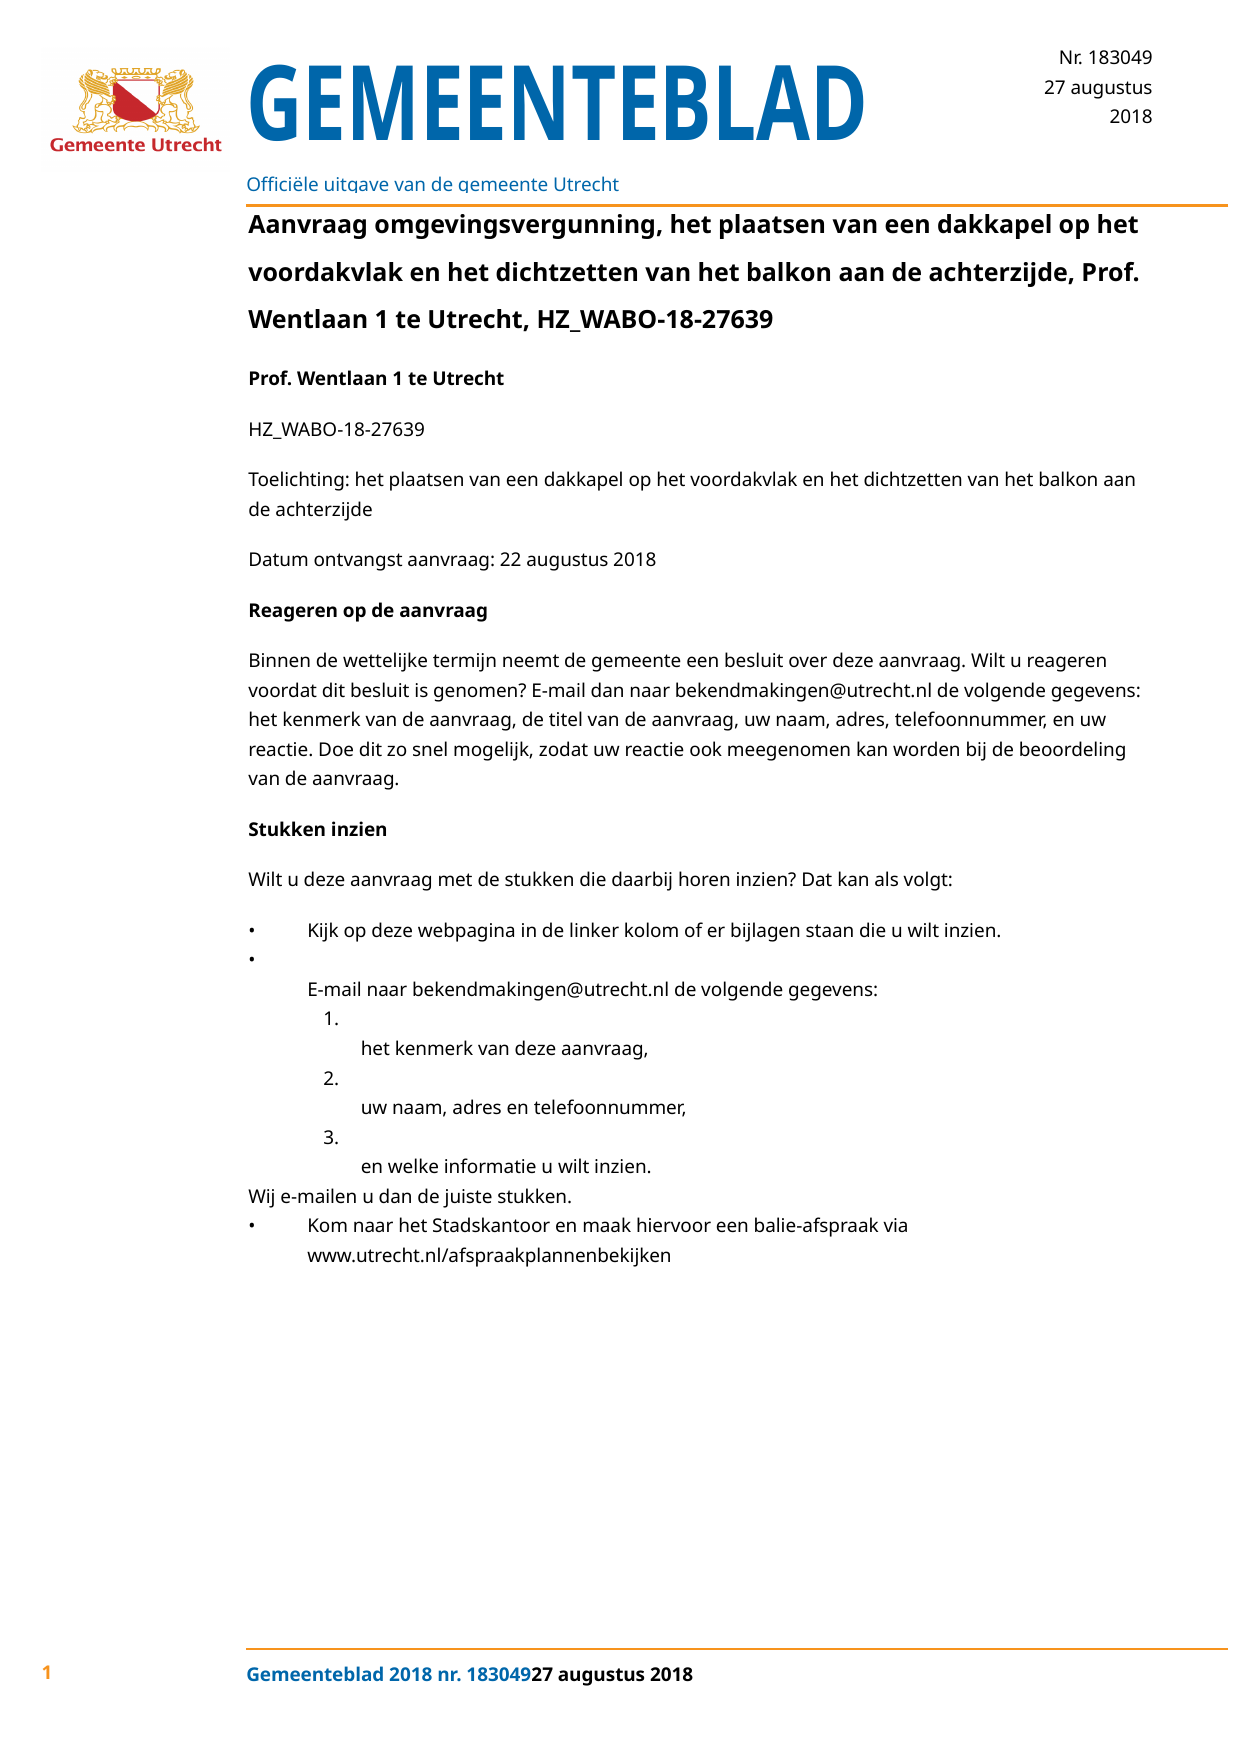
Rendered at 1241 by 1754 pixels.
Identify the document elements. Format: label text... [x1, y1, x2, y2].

list Kijk op deze webpagina in de linker kolom of er bijlagen staan die u wilt inzien. [248, 917, 1152, 942]
text Aanvraag omgevingsvergunning, het plaatsen van een dakkapel op het voordakvlak en het dichtzetten van het balkon aan de achterzijde, Prof. Wentlaan 1 te Utrecht, HZ_WABO-18-27639 [248, 207, 1152, 336]
list Kom naar het Stadskantoor en maak hiervoor een balie-afspraak via www.utrecht.nl/afspraakplannenbekijken [248, 1213, 1152, 1268]
list het kenmerk van deze aanvraag, [323, 1035, 1152, 1061]
text HZ_WABO-18-27639 [248, 416, 1152, 442]
list E-mail naar bekendmakingen@utrecht.nl de volgende gegevens: [248, 976, 1152, 1002]
text Toelichting: het plaatsen van een dakkapel op het voordakvlak en het dichtzetten van het balkon aan de achterzijde [248, 466, 1152, 522]
text Binnen de wettelijke termijn neemt de gemeente een besluit over deze aanvraag. Wilt u reageren voordat dit besluit is genomen? E-mail dan naar bekendmakingen@utrecht.nl de volgende gegevens: het kenmerk van de aanvraag, de titel van de aanvraag, uw naam, adres, telefoonnummer, en uw reactie. Doe dit zo snel mogelijk, zodat uw reactie ook meegenomen kan worden bij de beoordeling van de aanvraag. [248, 647, 1152, 791]
list en welke informatie u wilt inzien. [323, 1153, 1152, 1179]
text Prof. Wentlaan 1 te Utrecht [248, 366, 1152, 391]
text Wij e-mailen u dan de juiste stukken. [248, 1183, 1152, 1209]
text Reageren op de aanvraag [248, 597, 1152, 622]
text Datum ontvangst aanvraag: 22 augustus 2018 [248, 546, 1152, 572]
picture [41, 47, 231, 172]
list uw naam, adres en telefoonnummer, [323, 1094, 1152, 1120]
text Stukken inzien [248, 816, 1152, 842]
text Wilt u deze aanvraag met de stukken die daarbij horen inzien? Dat kan als volgt: [248, 866, 1152, 892]
